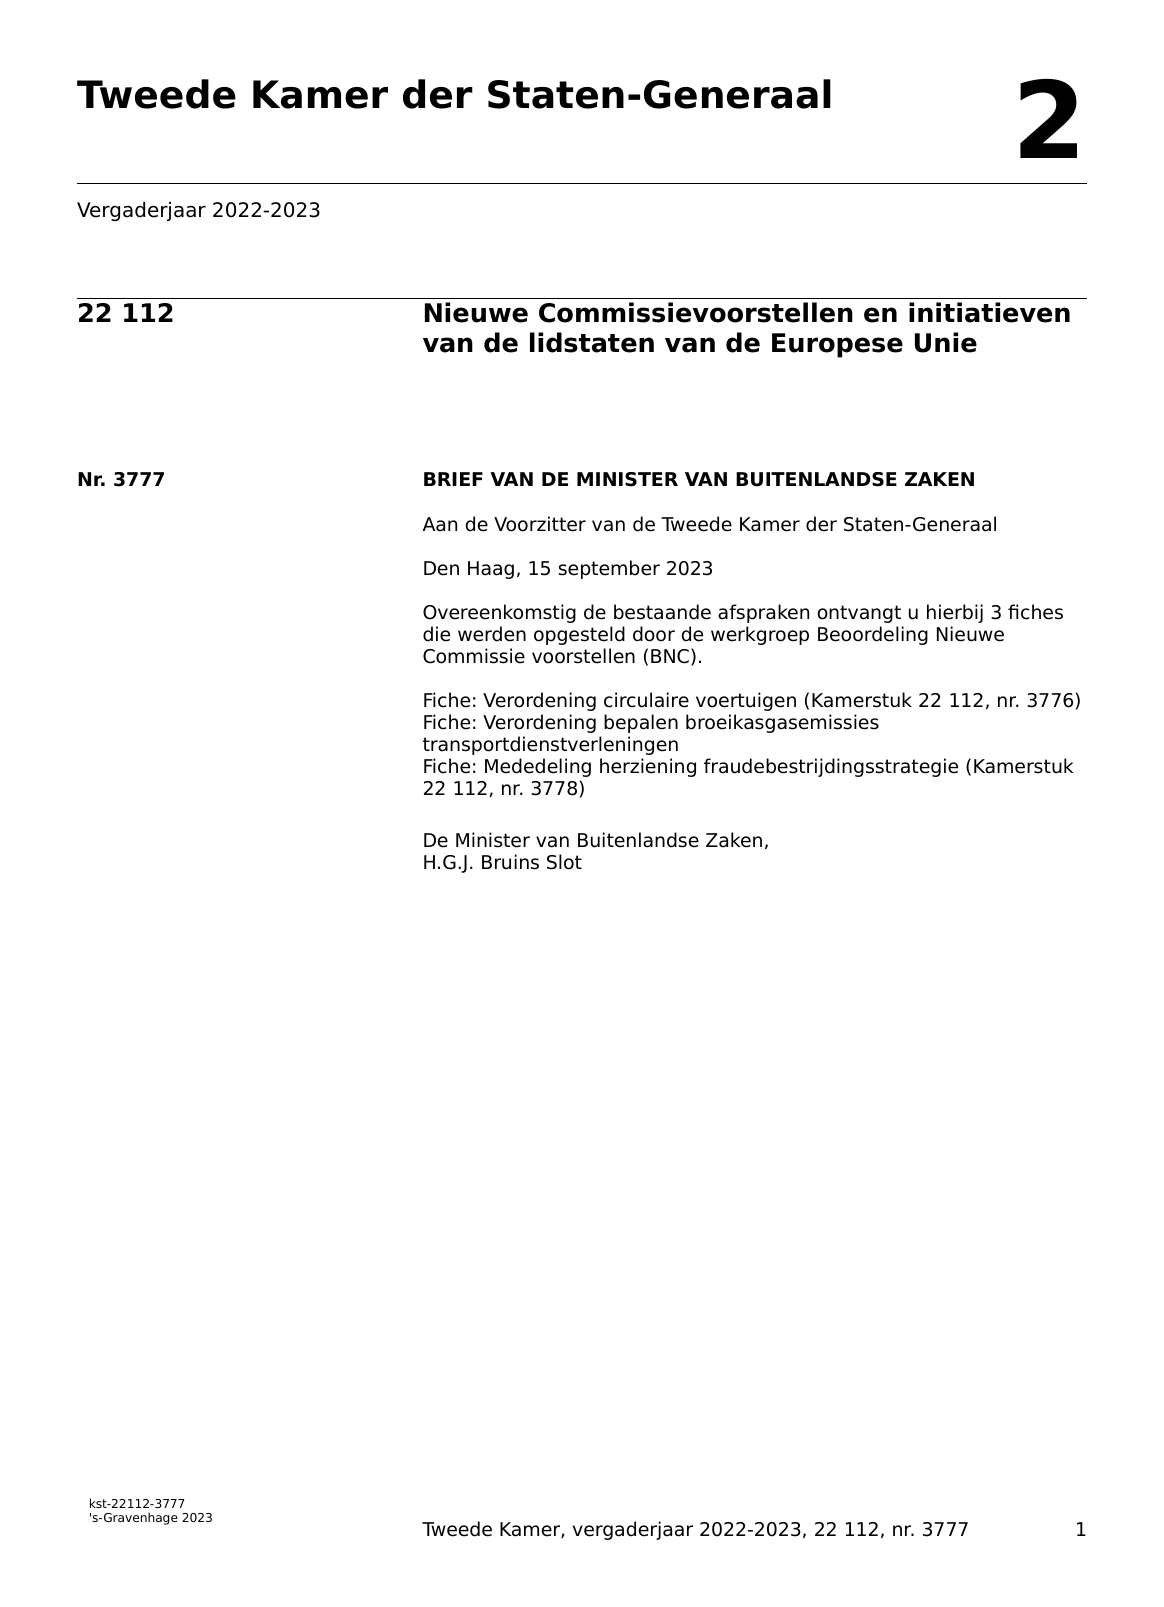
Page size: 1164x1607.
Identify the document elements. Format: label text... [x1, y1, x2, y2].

text De Minister van Buitenlandse Zaken, H.G.J. Bruins Slot [422, 830, 1087, 874]
text 's-Gravenhage 2023 [88, 1511, 323, 1525]
text Fiche: Verordening bepalen broeikasgasemissies transportdienstverleningen [422, 712, 1087, 756]
subtitle 22 112 Nieuwe Commissievoorstellen en initiatieven van de lidstaten van de Europese Unie [77, 299, 1087, 358]
text Aan de Voorzitter van de Tweede Kamer der Staten-Generaal [422, 513, 1087, 536]
text kst-22112-3777 [88, 1497, 323, 1511]
text Fiche: Verordening circulaire voertuigen (Kamerstuk 22 112, nr. 3776) [422, 690, 1087, 712]
text Den Haag, 15 september 2023 [422, 558, 1087, 580]
text Overeenkomstig de bestaande afspraken ontvangt u hierbij 3 fiches die werden opgesteld door de werkgroep Beoordeling Nieuwe Commissie voorstellen (BNC). [422, 602, 1087, 668]
table_header Tweede Kamer der Staten-Generaal [77, 59, 886, 183]
table_cell Vergaderjaar 2022-2023 [77, 184, 1087, 298]
subtitle Nr. 3777 BRIEF VAN DE MINISTER VAN BUITENLANDSE ZAKEN [77, 469, 1087, 491]
table_header 2 [886, 59, 1087, 183]
text Fiche: Mededeling herziening fraudebestrijdingsstrategie (Kamerstuk 22 112, nr. 3778) [422, 756, 1087, 800]
